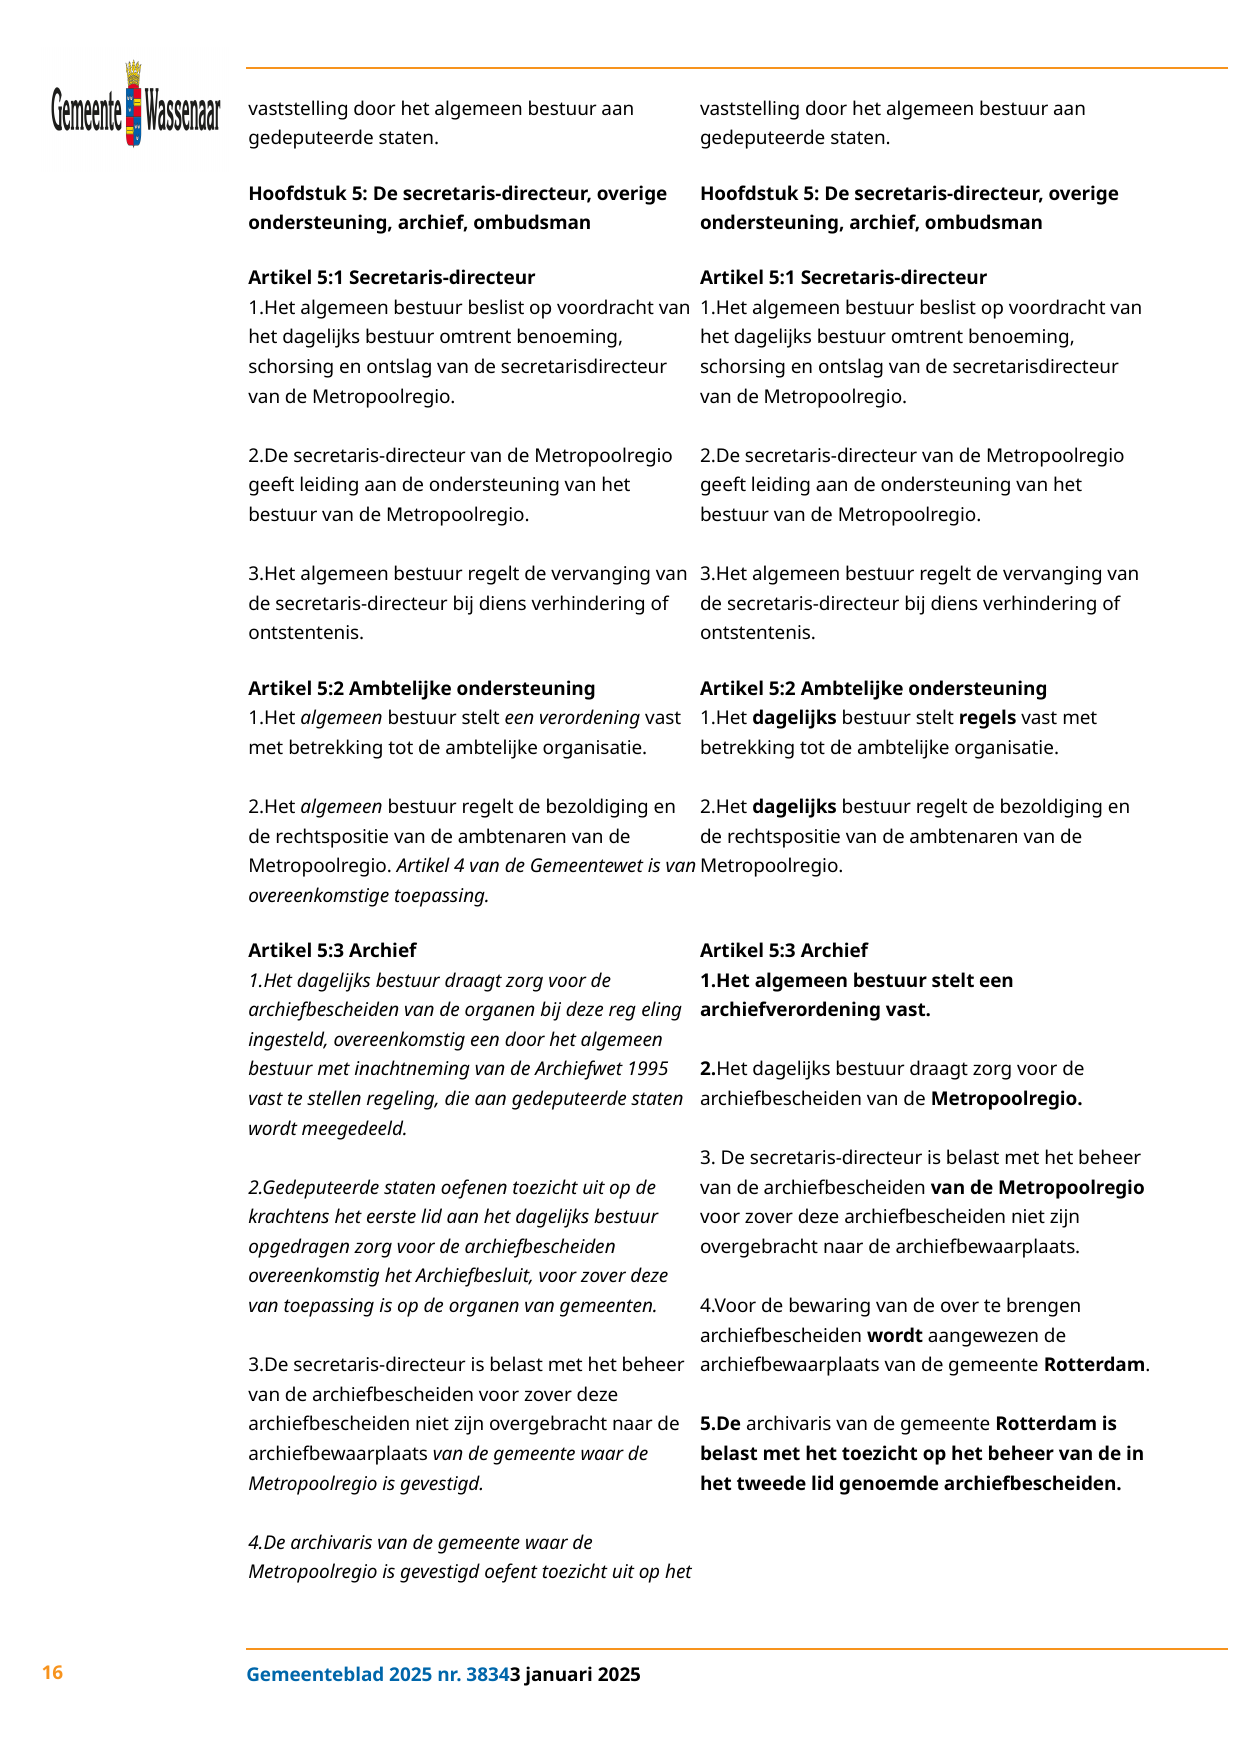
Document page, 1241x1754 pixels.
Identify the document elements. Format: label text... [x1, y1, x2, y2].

picture [41, 47, 231, 172]
table_cell Artikel 5:2 Ambtelijke ondersteuning 1.Het algemeen bestuur stelt een verordening vast met betrekking tot de ambtelijke organisatie. 2.Het algemeen bestuur regelt de bezoldiging en de rechtspositie van de ambtenaren van de Metropoolregio. Artikel 4 van de Gemeentewet is van overeenkomstige toepassing. [248, 675, 700, 937]
table_cell Artikel 5:2 Ambtelijke ondersteuning 1.Het dagelijks bestuur stelt regels vast met betrekking tot de ambtelijke organisatie. 2.Het dagelijks bestuur regelt de bezoldiging en de rechtspositie van de ambtenaren van de Metropoolregio. [700, 675, 1152, 937]
table_cell Artikel 5:1 Secretaris-directeur 1.Het algemeen bestuur beslist op voordracht van het dagelijks bestuur omtrent benoeming, schorsing en ontslag van de secretarisdirecteur van de Metropoolregio. 2.De secretaris-directeur van de Metropoolregio geeft leiding aan de ondersteuning van het bestuur van de Metropoolregio. 3.Het algemeen bestuur regelt de vervanging van de secretaris-directeur bij diens verhindering of ontstentenis. [248, 265, 700, 675]
table_cell vaststelling door het algemeen bestuur aan gedeputeerde staten. [700, 95, 1152, 180]
table_cell Artikel 5:3 Archief 1.Het algemeen bestuur stelt een archiefverordening vast. 2.Het dagelijks bestuur draagt zorg voor de archiefbescheiden van de Metropoolregio. 3. De secretaris-directeur is belast met het beheer van de archiefbescheiden van de Metropoolregio voor zover deze archiefbescheiden niet zijn overgebracht naar de archiefbewaarplaats. 4.Voor de bewaring van de over te brengen archiefbescheiden wordt aangewezen de archiefbewaarplaats van de gemeente Rotterdam. 5.De archivaris van de gemeente Rotterdam is belast met het toezicht op het beheer van de in het tweede lid genoemde archiefbescheiden. [700, 937, 1152, 1584]
table_cell Artikel 5:3 Archief 1.Het dagelijks bestuur draagt zorg voor de archiefbescheiden van de organen bij deze reg eling ingesteld, overeenkomstig een door het algemeen bestuur met inachtneming van de Archiefwet 1995 vast te stellen regeling, die aan gedeputeerde staten wordt meegedeeld. 2.Gedeputeerde staten oefenen toezicht uit op de krachtens het eerste lid aan het dagelijks bestuur opgedragen zorg voor de archiefbescheiden overeenkomstig het Archiefbesluit, voor zover deze van toepassing is op de organen van gemeenten. 3.De secretaris-directeur is belast met het beheer van de archiefbescheiden voor zover deze archiefbescheiden niet zijn overgebracht naar de archiefbewaarplaats van de gemeente waar de Metropoolregio is gevestigd. 4.De archivaris van de gemeente waar de Metropoolregio is gevestigd oefent toezicht uit op het [248, 937, 700, 1584]
table_cell Hoofdstuk 5: De secretaris-directeur, overige ondersteuning, archief, ombudsman [248, 180, 700, 264]
table_cell Hoofdstuk 5: De secretaris-directeur, overige ondersteuning, archief, ombudsman [700, 180, 1152, 264]
table_cell Artikel 5:1 Secretaris-directeur 1.Het algemeen bestuur beslist op voordracht van het dagelijks bestuur omtrent benoeming, schorsing en ontslag van de secretarisdirecteur van de Metropoolregio. 2.De secretaris-directeur van de Metropoolregio geeft leiding aan de ondersteuning van het bestuur van de Metropoolregio. 3.Het algemeen bestuur regelt de vervanging van de secretaris-directeur bij diens verhindering of ontstentenis. [700, 265, 1152, 675]
table_cell vaststelling door het algemeen bestuur aan gedeputeerde staten. [248, 95, 700, 180]
